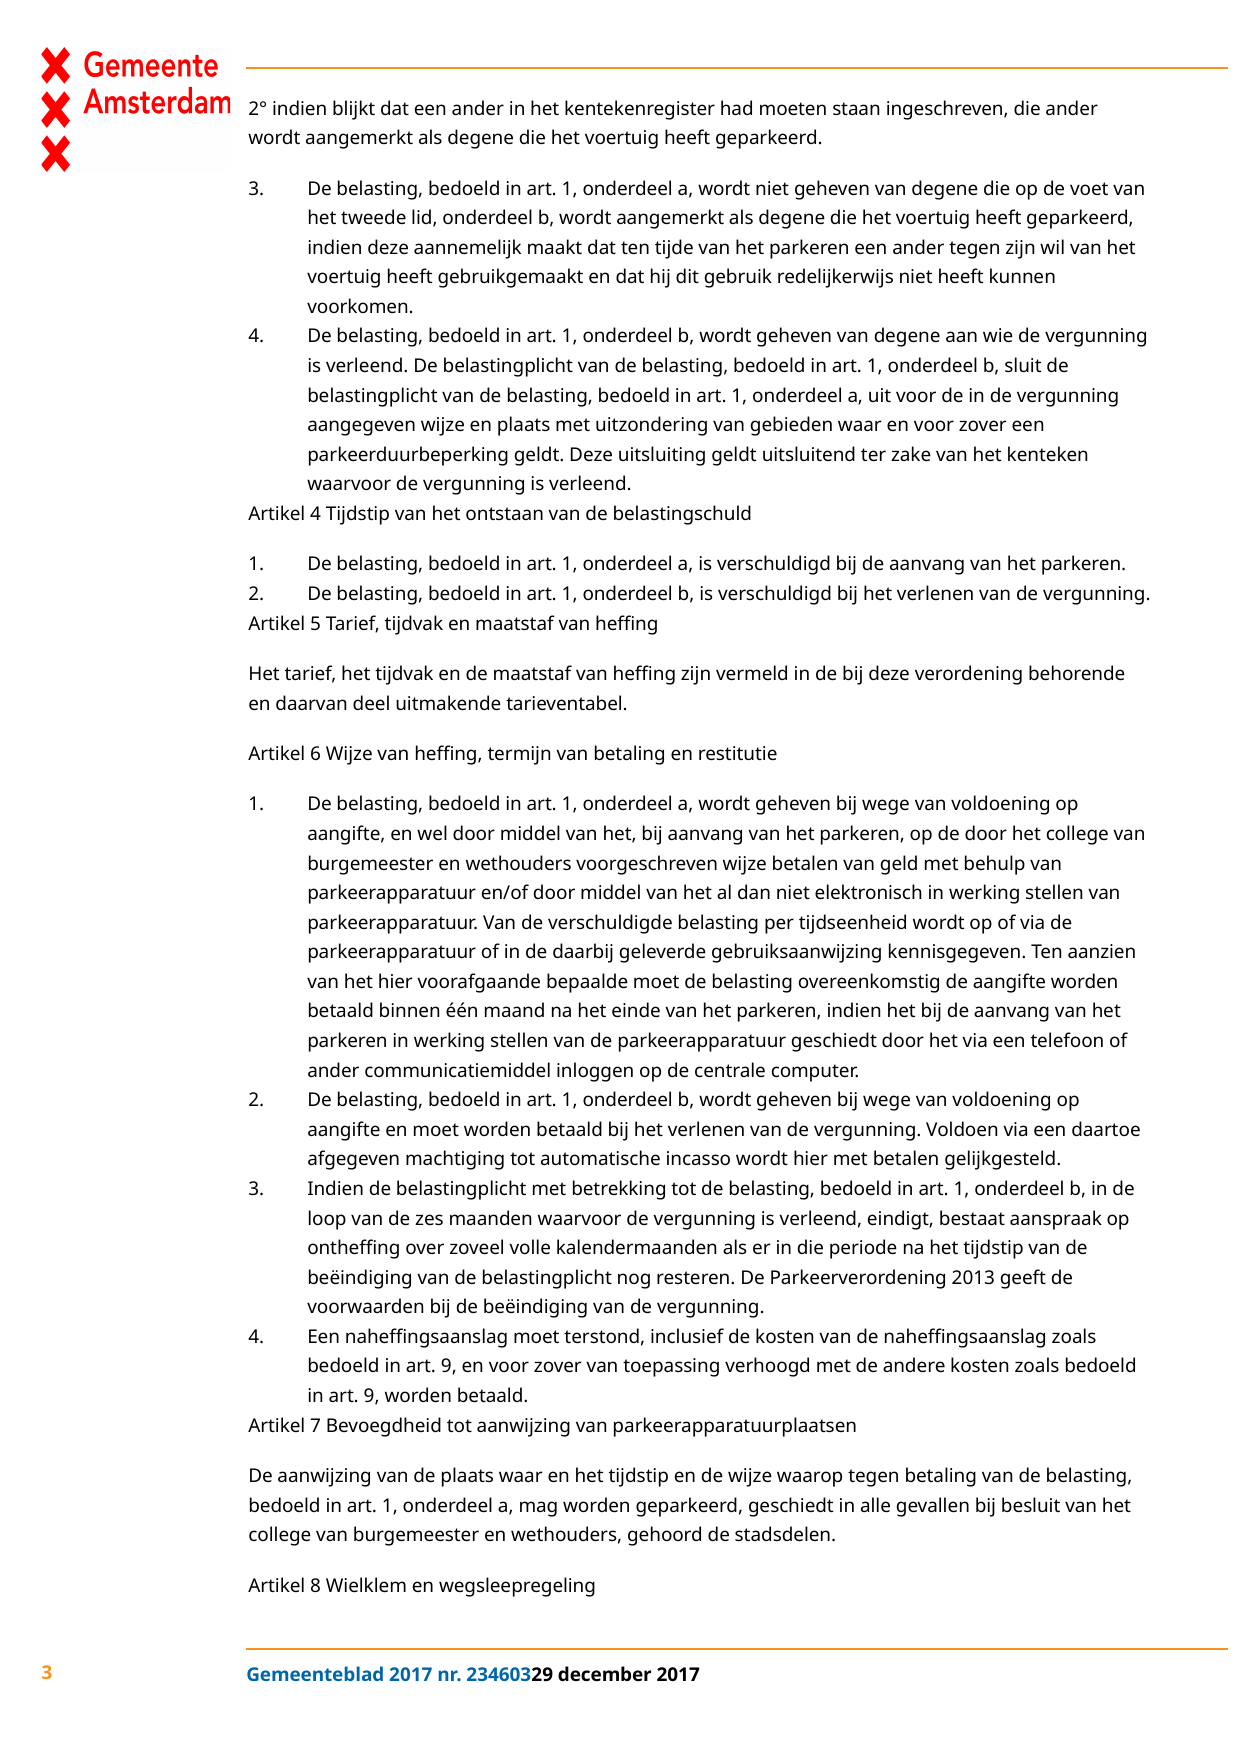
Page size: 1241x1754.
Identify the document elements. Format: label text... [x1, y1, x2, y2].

list De belasting, bedoeld in art. 1, onderdeel a, is verschuldigd bij de aanvang van het parkeren. [248, 551, 1152, 576]
text Artikel 4 Tijdstip van het ontstaan van de belastingschuld [248, 500, 1152, 526]
list De belasting, bedoeld in art. 1, onderdeel b, wordt geheven bij wege van voldoening op aangifte en moet worden betaald bij het verlenen van de vergunning. Voldoen via een daartoe afgegeven machtiging tot automatische incasso wordt hier met betalen gelijkgesteld. [248, 1086, 1152, 1171]
list De belasting, bedoeld in art. 1, onderdeel a, wordt niet geheven van degene die op de voet van het tweede lid, onderdeel b, wordt aangemerkt als degene die het voertuig heeft geparkeerd, indien deze aannemelijk maakt dat ten tijde van het parkeren een ander tegen zijn wil van het voertuig heeft gebruikgemaakt en dat hij dit gebruik redelijkerwijs niet heeft kunnen voorkomen. [248, 175, 1152, 319]
list De belasting, bedoeld in art. 1, onderdeel a, wordt geheven bij wege van voldoening op aangifte, en wel door middel van het, bij aanvang van het parkeren, op de door het college van burgemeester en wethouders voorgeschreven wijze betalen van geld met behulp van parkeerapparatuur en/of door middel van het al dan niet elektronisch in werking stellen van parkeerapparatuur. Van de verschuldigde belasting per tijdseenheid wordt op of via de parkeerapparatuur of in de daarbij geleverde gebruiksaanwijzing kennisgegeven. Ten aanzien van het hier voorafgaande bepaalde moet de belasting overeenkomstig de aangifte worden betaald binnen één maand na het einde van het parkeren, indien het bij de aanvang van het parkeren in werking stellen van de parkeerapparatuur geschiedt door het via een telefoon of ander communicatiemiddel inloggen op de centrale computer. [248, 791, 1152, 1083]
text Het tarief, het tijdvak en de maatstaf van heffing zijn vermeld in de bij deze verordening behorende en daarvan deel uitmakende tarieventabel. [248, 660, 1152, 716]
list Indien de belastingplicht met betrekking tot de belasting, bedoeld in art. 1, onderdeel b, in de loop van de zes maanden waarvoor de vergunning is verleend, eindigt, bestaat aanspraak op ontheffing over zoveel volle kalendermaanden als er in die periode na het tijdstip van de beëindiging van de belastingplicht nog resteren. De Parkeerverordening 2013 geeft de voorwaarden bij de beëindiging van de vergunning. [248, 1175, 1152, 1319]
text De aanwijzing van de plaats waar en het tijdstip en de wijze waarop tegen betaling van de belasting, bedoeld in art. 1, onderdeel a, mag worden geparkeerd, geschiedt in alle gevallen bij besluit van het college van burgemeester en wethouders, gehoord de stadsdelen. [248, 1462, 1152, 1547]
list De belasting, bedoeld in art. 1, onderdeel b, wordt geheven van degene aan wie de vergunning is verleend. De belastingplicht van de belasting, bedoeld in art. 1, onderdeel b, sluit de belastingplicht van de belasting, bedoeld in art. 1, onderdeel a, uit voor de in de vergunning aangegeven wijze en plaats met uitzondering van gebieden waar en voor zover een parkeerduurbeperking geldt. Deze uitsluiting geldt uitsluitend ter zake van het kenteken waarvoor de vergunning is verleend. [248, 323, 1152, 496]
picture [41, 47, 231, 172]
list De belasting, bedoeld in art. 1, onderdeel b, is verschuldigd bij het verlenen van de vergunning. [248, 580, 1152, 606]
text 2° indien blijkt dat een ander in het kentekenregister had moeten staan ingeschreven, die ander wordt aangemerkt als degene die het voertuig heeft geparkeerd. [248, 95, 1152, 150]
text Artikel 6 Wijze van heffing, termijn van betaling en restitutie [248, 740, 1152, 766]
list Een naheffingsaanslag moet terstond, inclusief de kosten van de naheffingsaanslag zoals bedoeld in art. 9, en voor zover van toepassing verhoogd met de andere kosten zoals bedoeld in art. 9, worden betaald. [248, 1323, 1152, 1408]
text Artikel 5 Tarief, tijdvak en maatstaf van heffing [248, 610, 1152, 636]
text Artikel 8 Wielklem en wegsleepregeling [248, 1572, 1152, 1598]
text Artikel 7 Bevoegdheid tot aanwijzing van parkeerapparatuurplaatsen [248, 1412, 1152, 1438]
